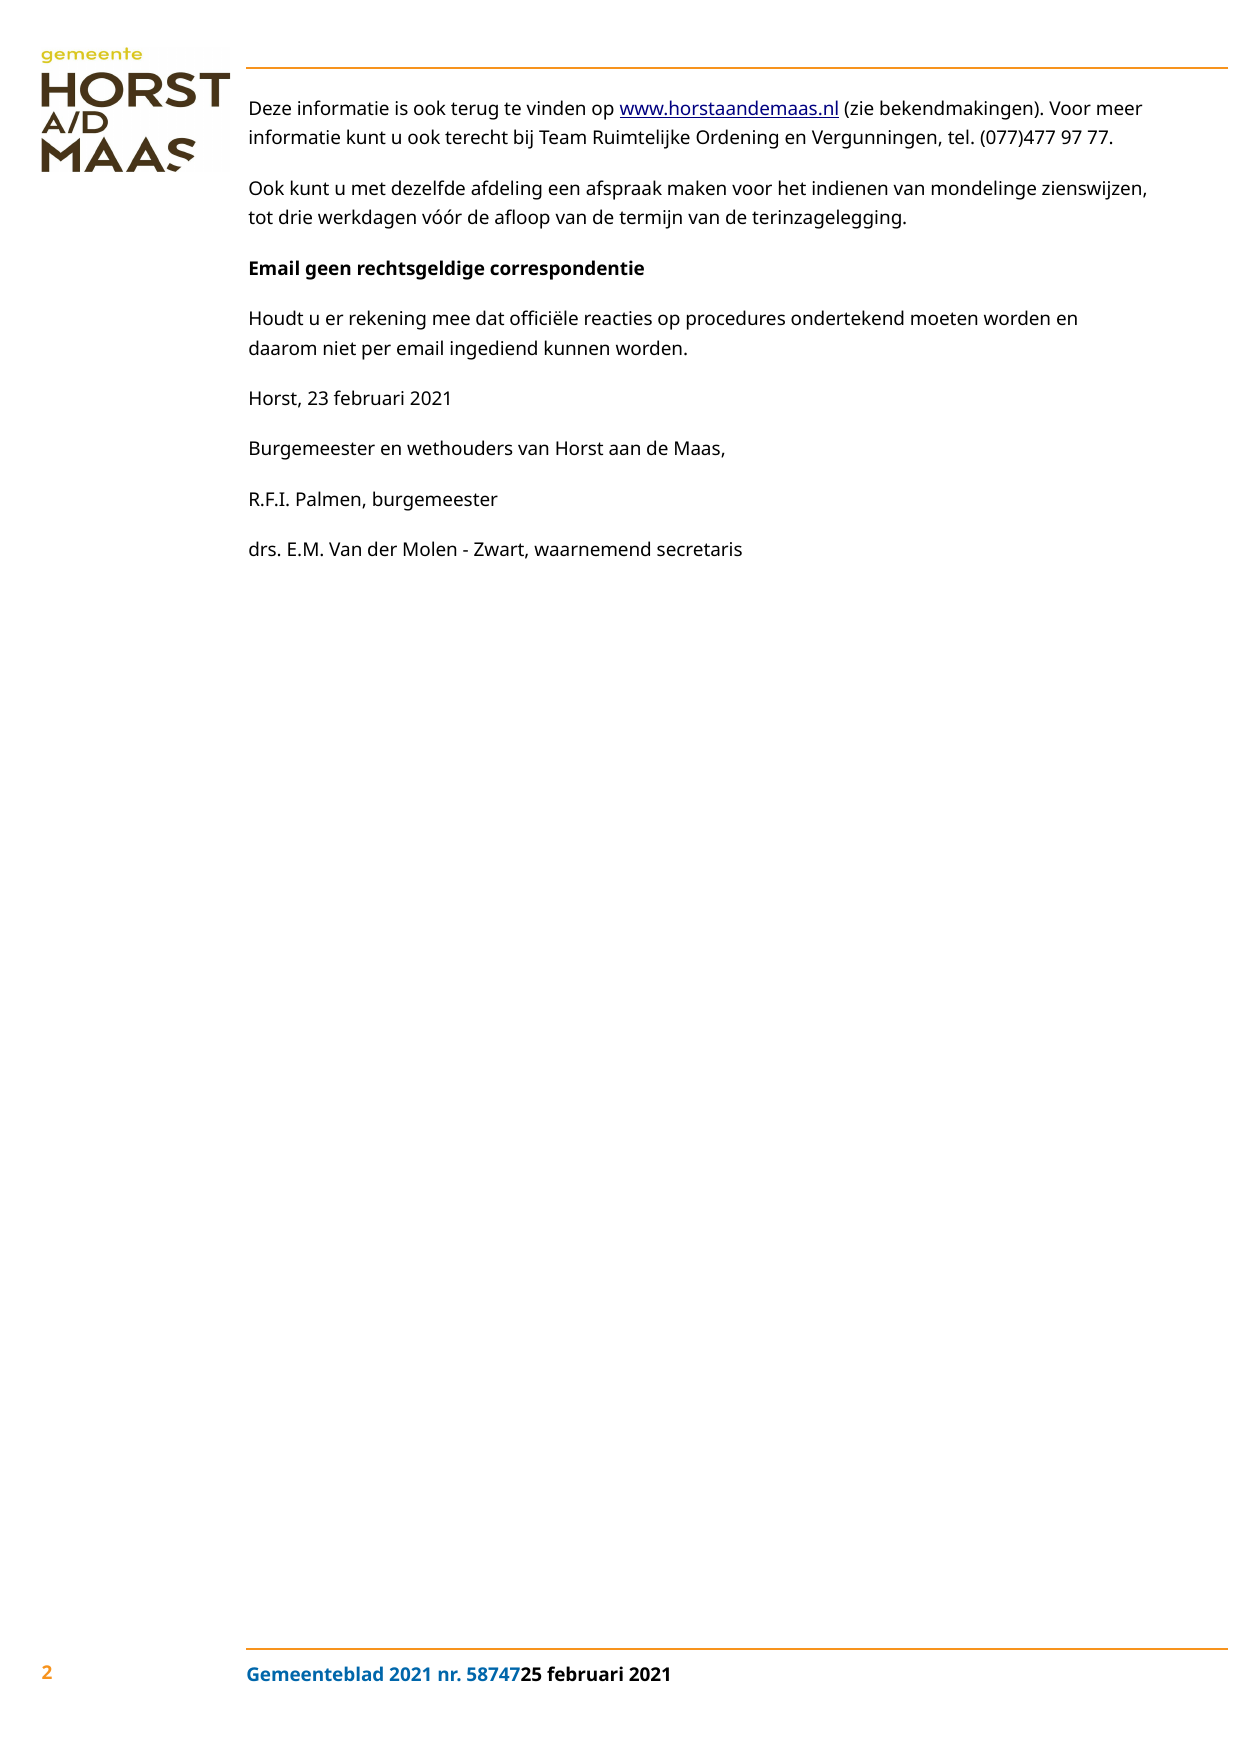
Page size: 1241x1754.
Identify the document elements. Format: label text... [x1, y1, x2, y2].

text Horst, 23 februari 2021 [248, 385, 1152, 411]
text Burgemeester en wethouders van Horst aan de Maas, [248, 436, 1152, 461]
text Houdt u er rekening mee dat officiële reacties op procedures ondertekend moeten worden en daarom niet per email ingediend kunnen worden. [248, 305, 1152, 361]
picture [41, 47, 231, 172]
text drs. E.M. Van der Molen - Zwart, waarnemend secretaris [248, 536, 1152, 562]
text Email geen rechtsgeldige correspondentie [248, 255, 1152, 281]
text Ook kunt u met dezelfde afdeling een afspraak maken voor het indienen van mondelinge zienswijzen, tot drie werkdagen vóór de afloop van de termijn van de terinzagelegging. [248, 175, 1152, 230]
text Deze informatie is ook terug te vinden op www.horstaandemaas.nl (zie bekendmakingen). Voor meer informatie kunt u ook terecht bij Team Ruimtelijke Ordening en Vergunningen, tel. (077)477 97 77. [248, 95, 1152, 150]
text R.F.I. Palmen, burgemeester [248, 486, 1152, 512]
